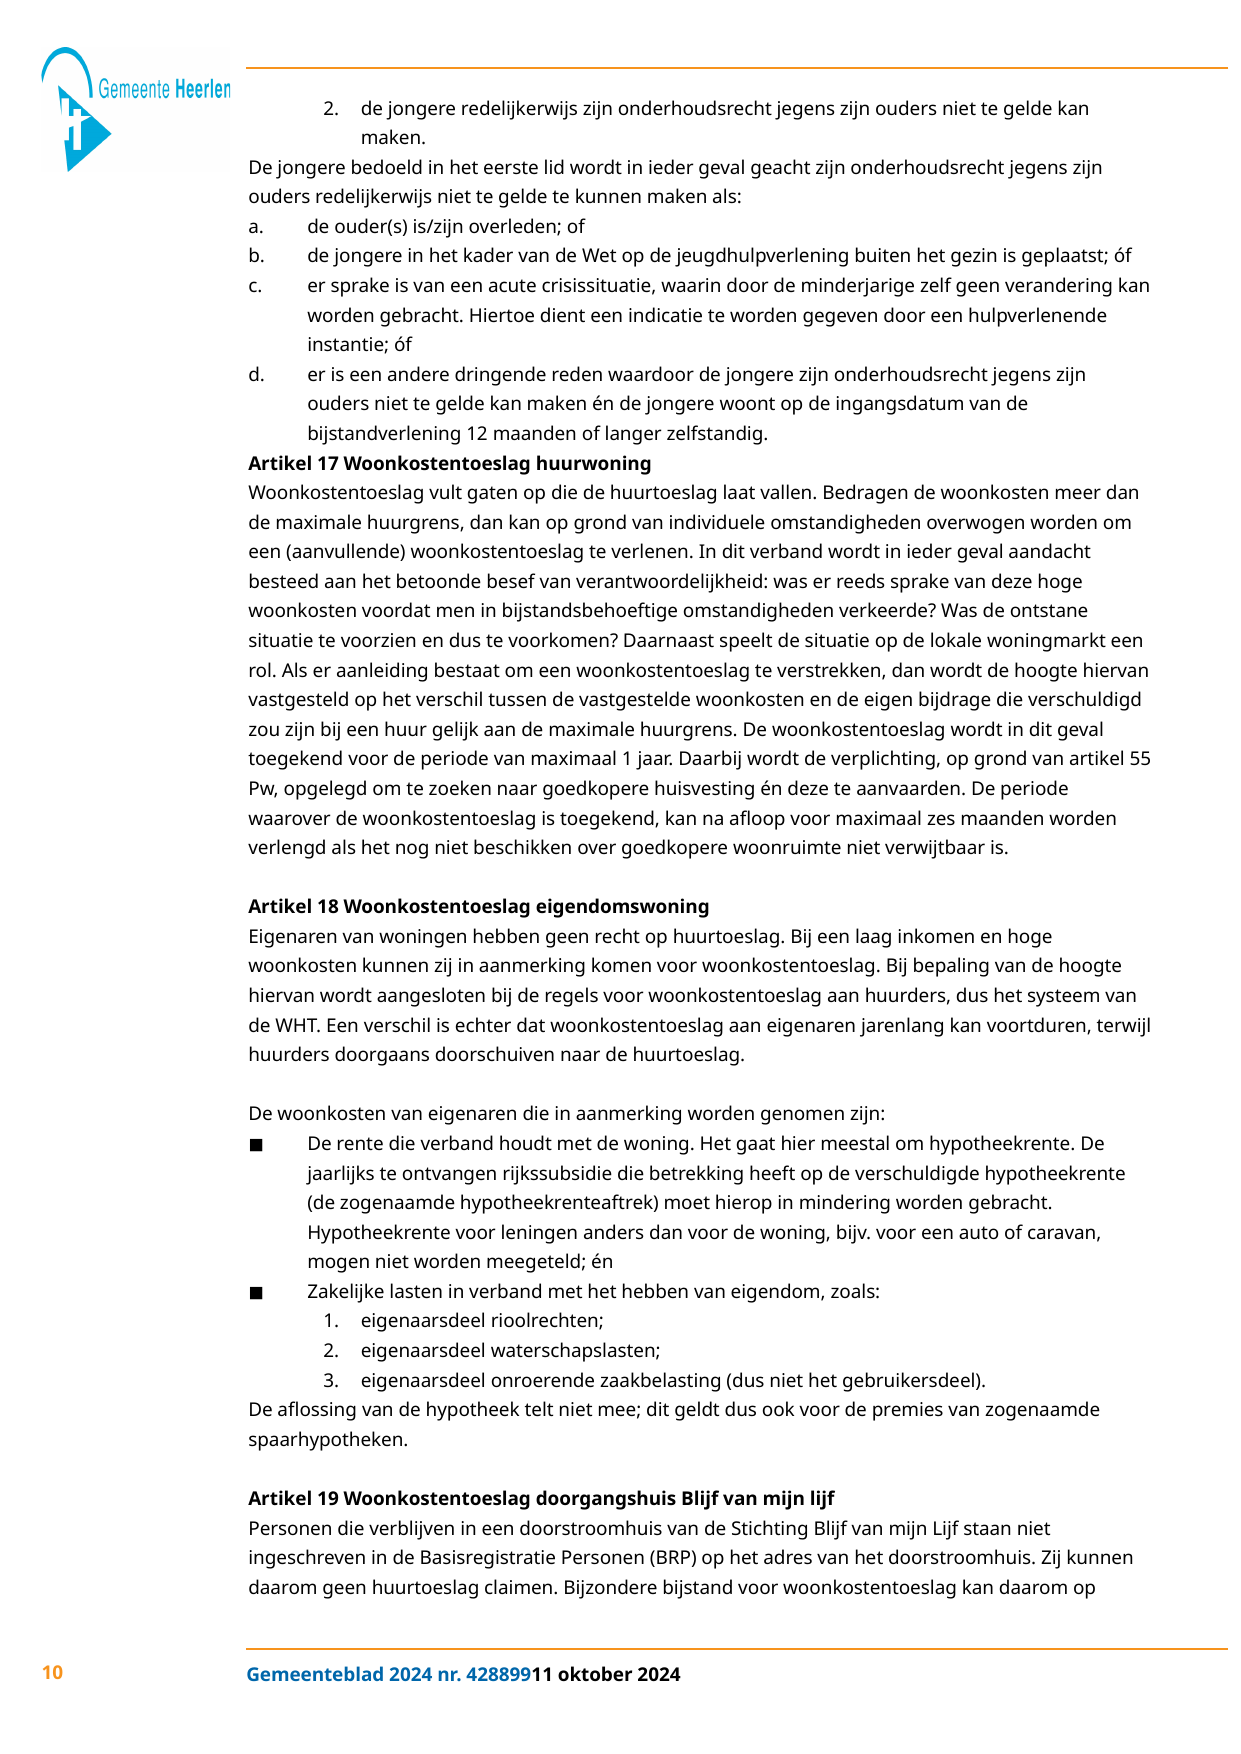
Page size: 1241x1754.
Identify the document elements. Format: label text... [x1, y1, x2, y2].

text Personen die verblijven in een doorstroomhuis van de Stichting Blijf van mijn Lijf staan niet ingeschreven in de Basisregistratie Personen (BRP) op het adres van het doorstroomhuis. Zij kunnen daarom geen huurtoeslag claimen. Bijzondere bijstand voor woonkostentoeslag kan daarom op [248, 1515, 1152, 1600]
text Artikel 19 Woonkostentoeslag doorgangshuis Blijf van mijn lijf [248, 1485, 1152, 1511]
list eigenaarsdeel onroerende zaakbelasting (dus niet het gebruikersdeel). [323, 1367, 1152, 1393]
text De jongere bedoeld in het eerste lid wordt in ieder geval geacht zijn onderhoudsrecht jegens zijn ouders redelijkerwijs niet te gelde te kunnen maken als: [248, 154, 1152, 209]
list eigenaarsdeel rioolrechten; [323, 1308, 1152, 1333]
text Eigenaren van woningen hebben geen recht op huurtoeslag. Bij een laag inkomen en hoge woonkosten kunnen zij in aanmerking komen voor woonkostentoeslag. Bij bepaling van de hoogte hiervan wordt aangesloten bij de regels voor woonkostentoeslag aan huurders, dus het systeem van de WHT. Een verschil is echter dat woonkostentoeslag aan eigenaren jarenlang kan voortduren, terwijl huurders doorgaans doorschuiven naar de huurtoeslag. [248, 923, 1152, 1067]
list er sprake is van een acute crisissituatie, waarin door de minderjarige zelf geen verandering kan worden gebracht. Hiertoe dient een indicatie te worden gegeven door een hulpverlenende instantie; óf [248, 272, 1152, 357]
list De rente die verband houdt met de woning. Het gaat hier meestal om hypotheekrente. De jaarlijks te ontvangen rijkssubsidie die betrekking heeft op de verschuldigde hypotheekrente (de zogenaamde hypotheekrenteaftrek) moet hierop in mindering worden gebracht. Hypotheekrente voor leningen anders dan voor de woning, bijv. voor een auto of caravan, mogen niet worden meegeteld; én [248, 1130, 1152, 1274]
list er is een andere dringende reden waardoor de jongere zijn onderhoudsrecht jegens zijn ouders niet te gelde kan maken én de jongere woont op de ingangsdatum van de bijstandverlening 12 maanden of langer zelfstandig. [248, 361, 1152, 446]
list Zakelijke lasten in verband met het hebben van eigendom, zoals: [248, 1278, 1152, 1304]
picture [41, 47, 59, 70]
text Artikel 17 Woonkostentoeslag huurwoning [248, 450, 1152, 476]
list de jongere in het kader van de Wet op de jeugdhulpverlening buiten het gezin is geplaatst; óf [248, 243, 1152, 268]
list de jongere redelijkerwijs zijn onderhoudsrecht jegens zijn ouders niet te gelde kan maken. [323, 95, 1152, 150]
text Artikel 18 Woonkostentoeslag eigendomswoning [248, 893, 1152, 919]
list de ouder(s) is/zijn overleden; of [248, 213, 1152, 239]
text De aflossing van de hypotheek telt niet mee; dit geldt dus ook voor de premies van zogenaamde spaarhypotheken. [248, 1396, 1152, 1452]
picture [41, 47, 231, 172]
text De woonkosten van eigenaren die in aanmerking worden genomen zijn: [248, 1101, 1152, 1126]
list eigenaarsdeel waterschapslasten; [323, 1337, 1152, 1363]
text Woonkostentoeslag vult gaten op die de huurtoeslag laat vallen. Bedragen de woonkosten meer dan de maximale huurgrens, dan kan op grond van individuele omstandigheden overwogen worden om een (aanvullende) woonkostentoeslag te verlenen. In dit verband wordt in ieder geval aandacht besteed aan het betoonde besef van verantwoordelijkheid: was er reeds sprake van deze hoge woonkosten voordat men in bijstandsbehoeftige omstandigheden verkeerde? Was de ontstane situatie te voorzien en dus te voorkomen? Daarnaast speelt de situatie op de lokale woningmarkt een rol. Als er aanleiding bestaat om een woonkostentoeslag te verstrekken, dan wordt de hoogte hiervan vastgesteld op het verschil tussen de vastgestelde woonkosten en de eigen bijdrage die verschuldigd zou zijn bij een huur gelijk aan de maximale huurgrens. De woonkostentoeslag wordt in dit geval toegekend voor de periode van maximaal 1 jaar. Daarbij wordt de verplichting, op grond van artikel 55 Pw, opgelegd om te zoeken naar goedkopere huisvesting én deze te aanvaarden. De periode waarover de woonkostentoeslag is toegekend, kan na afloop voor maximaal zes maanden worden verlengd als het nog niet beschikken over goedkopere woonruimte niet verwijtbaar is. [248, 479, 1152, 860]
